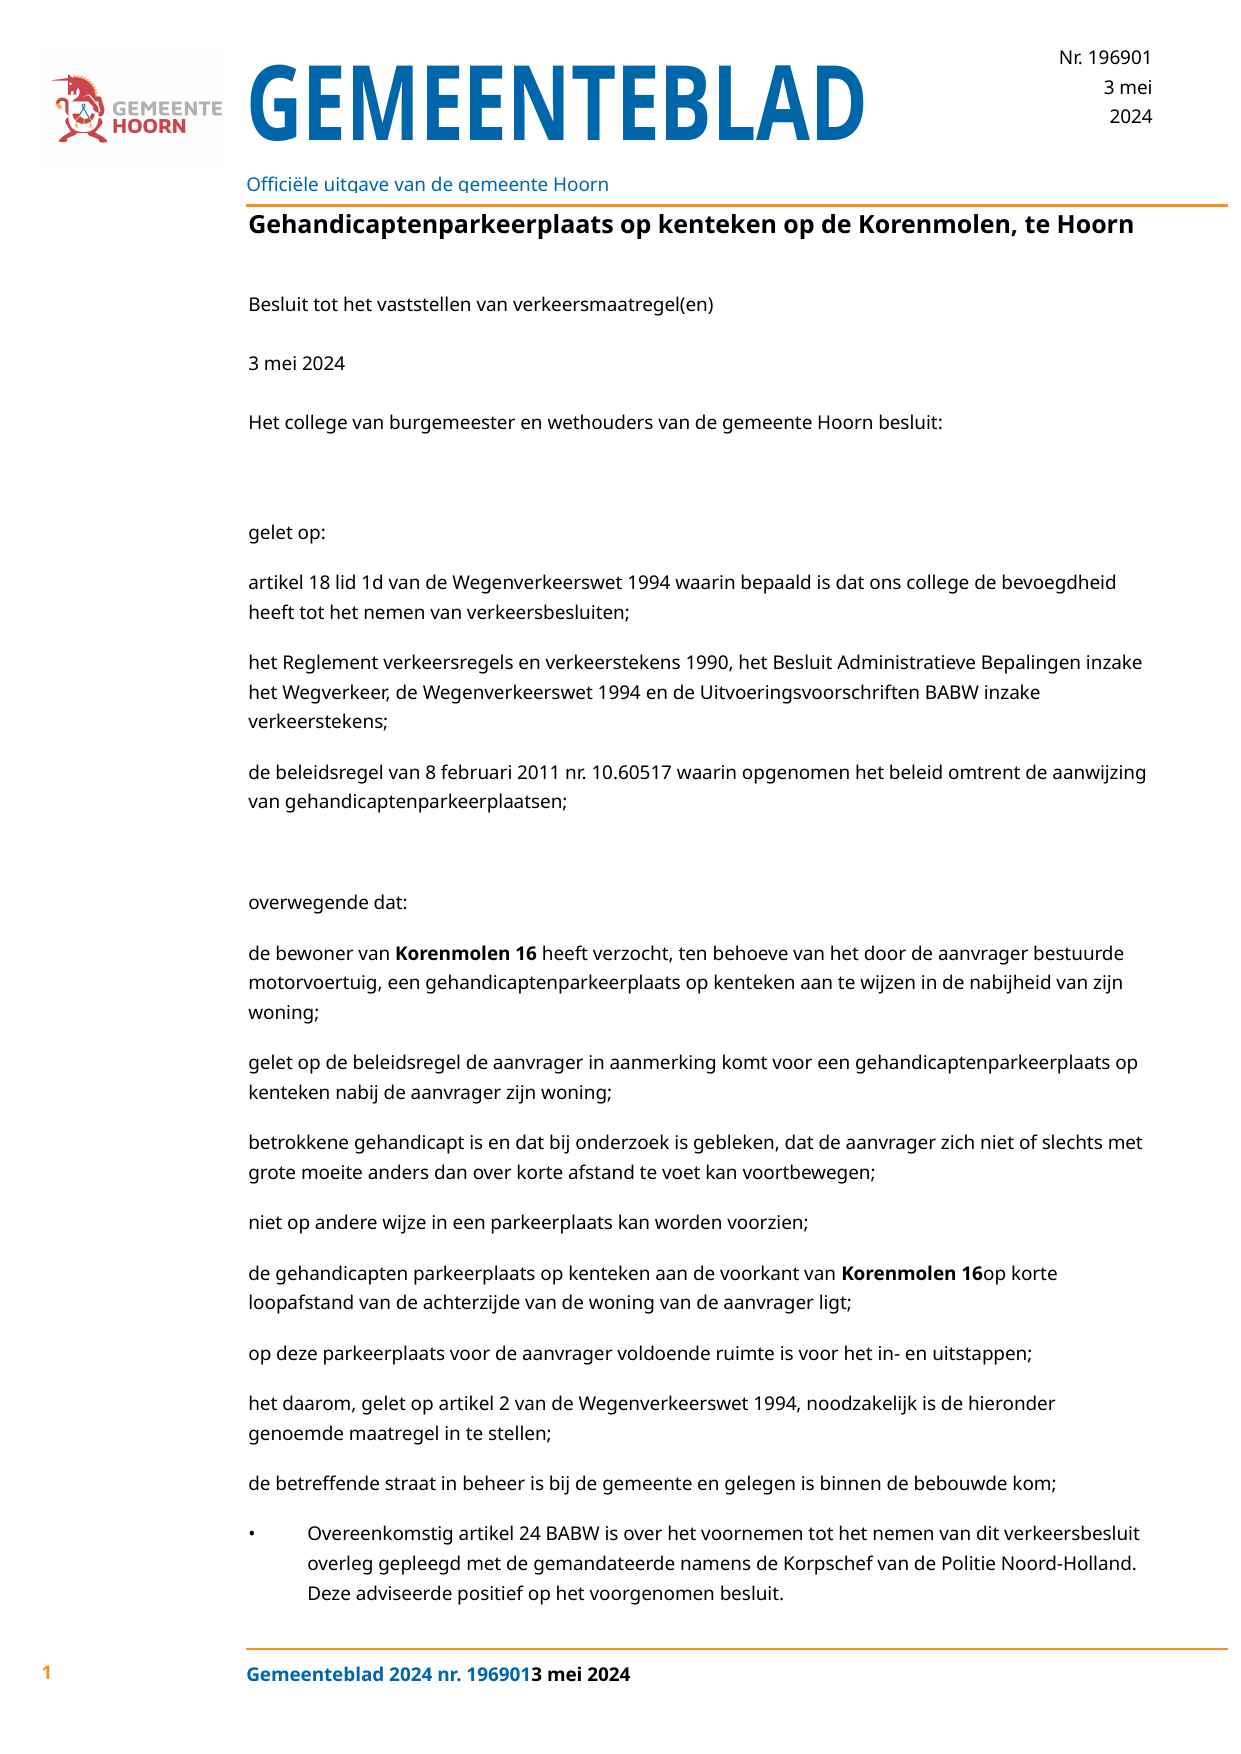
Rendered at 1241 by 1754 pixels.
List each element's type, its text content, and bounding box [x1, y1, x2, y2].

text op deze parkeerplaats voor de aanvrager voldoende ruimte is voor het in- en uitstappen; [248, 1340, 1152, 1366]
list Overeenkomstig artikel 24 BABW is over het voornemen tot het nemen van dit verkeersbesluit overleg gepleegd met de gemandateerde namens de Korpschef van de Politie Noord-Holland. Deze adviseerde positief op het voorgenomen besluit. [248, 1521, 1152, 1606]
text gelet op: [248, 519, 1152, 545]
text niet op andere wijze in een parkeerplaats kan worden voorzien; [248, 1209, 1152, 1235]
text betrokkene gehandicapt is en dat bij onderzoek is gebleken, dat de aanvrager zich niet of slechts met grote moeite anders dan over korte afstand te voet kan voortbewegen; [248, 1129, 1152, 1185]
text de beleidsregel van 8 februari 2011 nr. 10.60517 waarin opgenomen het beleid omtrent de aanwijzing van gehandicaptenparkeerplaatsen; [248, 759, 1152, 814]
text het Reglement verkeersregels en verkeerstekens 1990, het Besluit Administratieve Bepalingen inzake het Wegverkeer, de Wegenverkeerswet 1994 en de Uitvoeringsvoorschriften BABW inzake verkeerstekens; [248, 649, 1152, 734]
text Gehandicaptenparkeerplaats op kenteken op de Korenmolen, te Hoorn [248, 207, 1152, 241]
text 3 mei 2024 [248, 350, 1152, 376]
text overwegende dat: [248, 889, 1152, 915]
text de gehandicapten parkeerplaats op kenteken aan de voorkant van Korenmolen 16op korte loopafstand van de achterzijde van de woning van de aanvrager ligt; [248, 1260, 1152, 1315]
text het daarom, gelet op artikel 2 van de Wegenverkeerswet 1994, noodzakelijk is de hieronder genoemde maatregel in te stellen; [248, 1390, 1152, 1446]
text de betreffende straat in beheer is bij de gemeente en gelegen is binnen de bebouwde kom; [248, 1470, 1152, 1496]
text gelet op de beleidsregel de aanvrager in aanmerking komt voor een gehandicaptenparkeerplaats op kenteken nabij de aanvrager zijn woning; [248, 1049, 1152, 1105]
text Het college van burgemeester en wethouders van de gemeente Hoorn besluit: [248, 409, 1152, 435]
text Besluit tot het vaststellen van verkeersmaatregel(en) [248, 291, 1152, 317]
text de bewoner van Korenmolen 16 heeft verzocht, ten behoeve van het door de aanvrager bestuurde motorvoertuig, een gehandicaptenparkeerplaats op kenteken aan te wijzen in de nabijheid van zijn woning; [248, 940, 1152, 1025]
text artikel 18 lid 1d van de Wegenverkeerswet 1994 waarin bepaald is dat ons college de bevoegdheid heeft tot het nemen van verkeersbesluiten; [248, 569, 1152, 625]
picture [41, 47, 231, 172]
